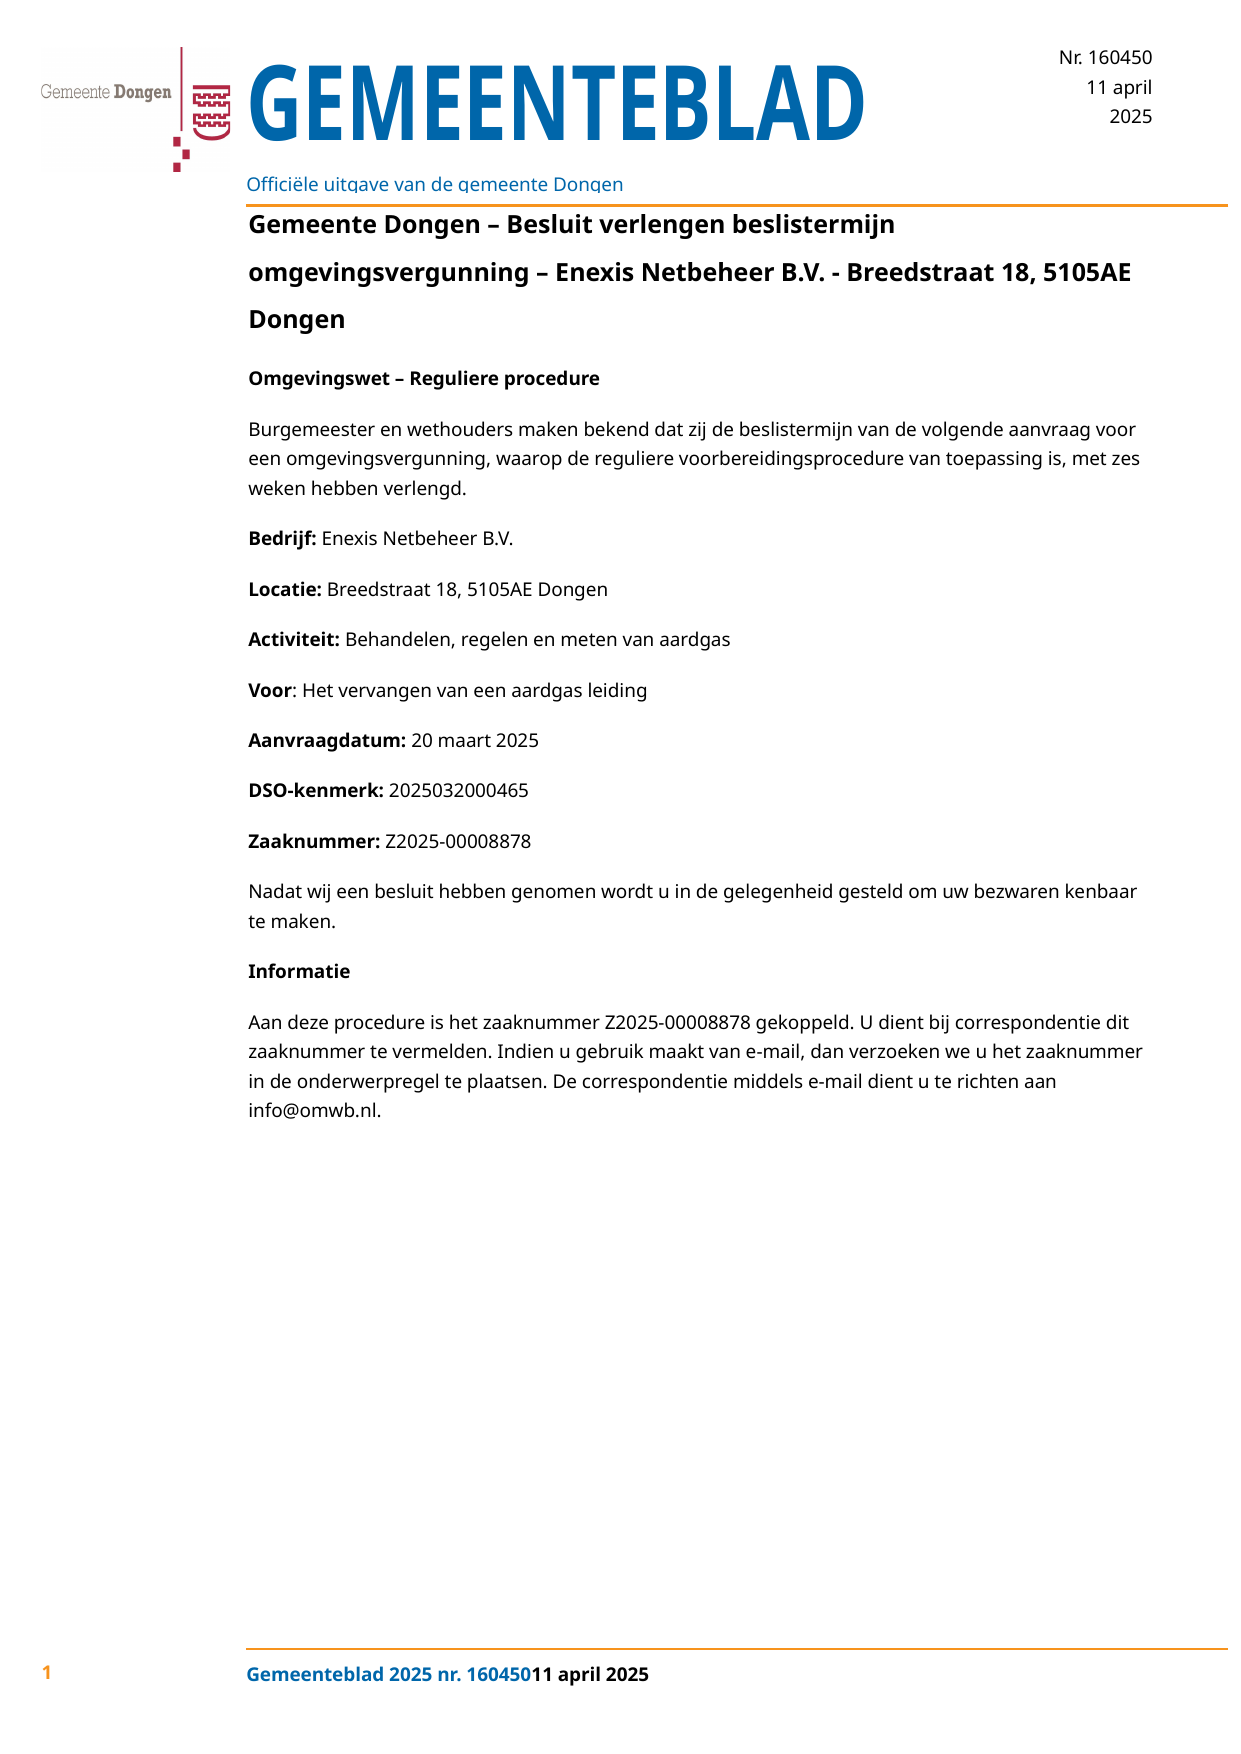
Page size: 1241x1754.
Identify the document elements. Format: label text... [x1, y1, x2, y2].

text Burgemeester en wethouders maken bekend dat zij de beslistermijn van de volgende aanvraag voor een omgevingsvergunning, waarop de reguliere voorbereidingsprocedure van toepassing is, met zes weken hebben verlengd. [248, 416, 1152, 501]
text Aan deze procedure is het zaaknummer Z2025-00008878 gekoppeld. U dient bij correspondentie dit zaaknummer te vermelden. Indien u gebruik maakt van e-mail, dan verzoeken we u het zaaknummer in de onderwerpregel te plaatsen. De correspondentie middels e-mail dient u te richten aan info@omwb.nl. [248, 1009, 1152, 1123]
text Voor: Het vervangen van een aardgas leiding [248, 677, 1152, 702]
text Informatie [248, 958, 1152, 984]
text Gemeente Dongen – Besluit verlengen beslistermijn omgevingsvergunning – Enexis Netbeheer B.V. - Breedstraat 18, 5105AE Dongen [248, 207, 1152, 336]
text DSO-kenmerk: 2025032000465 [248, 778, 1152, 803]
text Aanvraagdatum: 20 maart 2025 [248, 727, 1152, 753]
text Bedrijf: Enexis Netbeheer B.V. [248, 526, 1152, 551]
text Activiteit: Behandelen, regelen en meten van aardgas [248, 626, 1152, 652]
text Nadat wij een besluit hebben genomen wordt u in de gelegenheid gesteld om uw bezwaren kenbaar te maken. [248, 878, 1152, 934]
picture [41, 47, 231, 172]
text Locatie: Breedstraat 18, 5105AE Dongen [248, 576, 1152, 602]
text Zaaknummer: Z2025-00008878 [248, 828, 1152, 854]
text Omgevingswet – Reguliere procedure [248, 366, 1152, 391]
